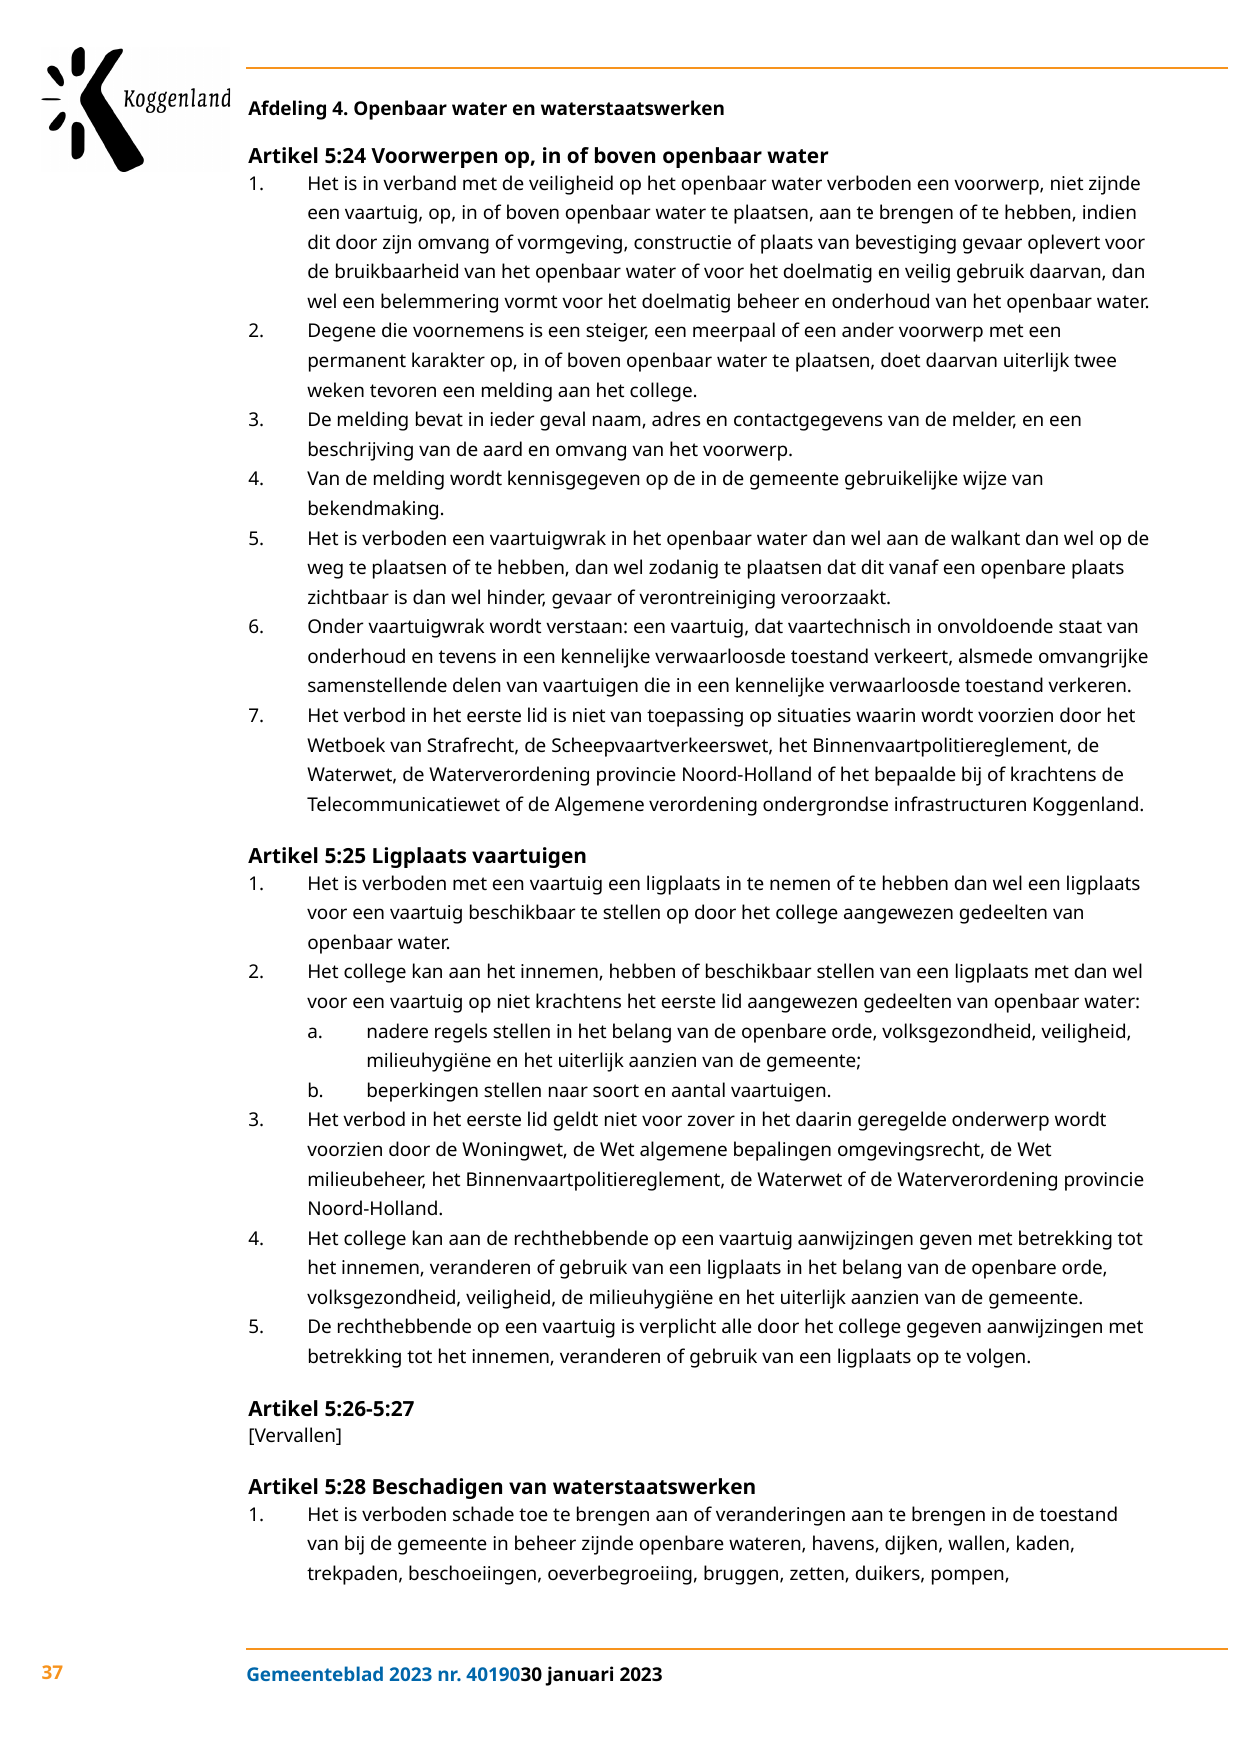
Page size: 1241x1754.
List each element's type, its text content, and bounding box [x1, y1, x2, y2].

text [Vervallen] [248, 1422, 1152, 1448]
text Artikel 5:24 Voorwerpen op, in of boven openbaar water [248, 141, 1152, 170]
list Van de melding wordt kennisgegeven op de in de gemeente gebruikelijke wijze van bekendmaking. [248, 466, 1152, 521]
list Het verbod in het eerste lid geldt niet voor zover in het daarin geregelde onderwerp wordt voorzien door de Woningwet, de Wet algemene bepalingen omgevingsrecht, de Wet milieubeheer, het Binnenvaartpolitiereglement, de Waterwet of de Waterverordening provincie Noord-Holland. [248, 1107, 1152, 1221]
list beperkingen stellen naar soort en aantal vaartuigen. [307, 1077, 1152, 1103]
list Het is verboden schade toe te brengen aan of veranderingen aan te brengen in de toestand van bij de gemeente in beheer zijnde openbare wateren, havens, dijken, wallen, kaden, trekpaden, beschoeiingen, oeverbegroeiing, bruggen, zetten, duikers, pompen, [248, 1501, 1152, 1586]
text Afdeling 4. Openbaar water en waterstaatswerken [248, 95, 1152, 121]
list Degene die voornemens is een steiger, een meerpaal of een ander voorwerp met een permanent karakter op, in of boven openbaar water te plaatsen, doet daarvan uiterlijk twee weken tevoren een melding aan het college. [248, 318, 1152, 403]
list nadere regels stellen in het belang van de openbare orde, volksgezondheid, veiligheid, milieuhygiëne en het uiterlijk aanzien van de gemeente; [307, 1018, 1152, 1073]
text Artikel 5:25 Ligplaats vaartuigen [248, 841, 1152, 870]
list De rechthebbende op een vaartuig is verplicht alle door het college gegeven aanwijzingen met betrekking tot het innemen, veranderen of gebruik van een ligplaats op te volgen. [248, 1314, 1152, 1369]
list Het college kan aan het innemen, hebben of beschikbaar stellen van een ligplaats met dan wel voor een vaartuig op niet krachtens het eerste lid aangewezen gedeelten van openbaar water: [248, 959, 1152, 1014]
list Onder vaartuigwrak wordt verstaan: een vaartuig, dat vaartechnisch in onvoldoende staat van onderhoud en tevens in een kennelijke verwaarloosde toestand verkeert, alsmede omvangrijke samenstellende delen van vaartuigen die in een kennelijke verwaarloosde toestand verkeren. [248, 613, 1152, 698]
list Het is verboden met een vaartuig een ligplaats in te nemen of te hebben dan wel een ligplaats voor een vaartuig beschikbaar te stellen op door het college aangewezen gedeelten van openbaar water. [248, 870, 1152, 955]
list Het verbod in het eerste lid is niet van toepassing op situaties waarin wordt voorzien door het Wetboek van Strafrecht, de Scheepvaartverkeerswet, het Binnenvaartpolitiereglement, de Waterwet, de Waterverordening provincie Noord-Holland of het bepaalde bij of krachtens de Telecommunicatiewet of de Algemene verordening ondergrondse infrastructuren Koggenland. [248, 702, 1152, 817]
text Artikel 5:28 Beschadigen van waterstaatswerken [248, 1472, 1152, 1501]
list De melding bevat in ieder geval naam, adres en contactgegevens van de melder, en een beschrijving van de aard en omvang van het voorwerp. [248, 406, 1152, 462]
text Artikel 5:26-5:27 [248, 1394, 1152, 1422]
list Het college kan aan de rechthebbende op een vaartuig aanwijzingen geven met betrekking tot het innemen, veranderen of gebruik van een ligplaats in het belang van de openbare orde, volksgezondheid, veiligheid, de milieuhygiëne en het uiterlijk aanzien van de gemeente. [248, 1225, 1152, 1310]
list Het is in verband met de veiligheid op het openbaar water verboden een voorwerp, niet zijnde een vaartuig, op, in of boven openbaar water te plaatsen, aan te brengen of te hebben, indien dit door zijn omvang of vormgeving, constructie of plaats van bevestiging gevaar oplevert voor de bruikbaarheid van het openbaar water of voor het doelmatig en veilig gebruik daarvan, dan wel een belemmering vormt voor het doelmatig beheer en onderhoud van het openbaar water. [248, 170, 1152, 314]
picture [41, 47, 231, 172]
list Het is verboden een vaartuigwrak in het openbaar water dan wel aan de walkant dan wel op de weg te plaatsen of te hebben, dan wel zodanig te plaatsen dat dit vanaf een openbare plaats zichtbaar is dan wel hinder, gevaar of verontreiniging veroorzaakt. [248, 525, 1152, 610]
